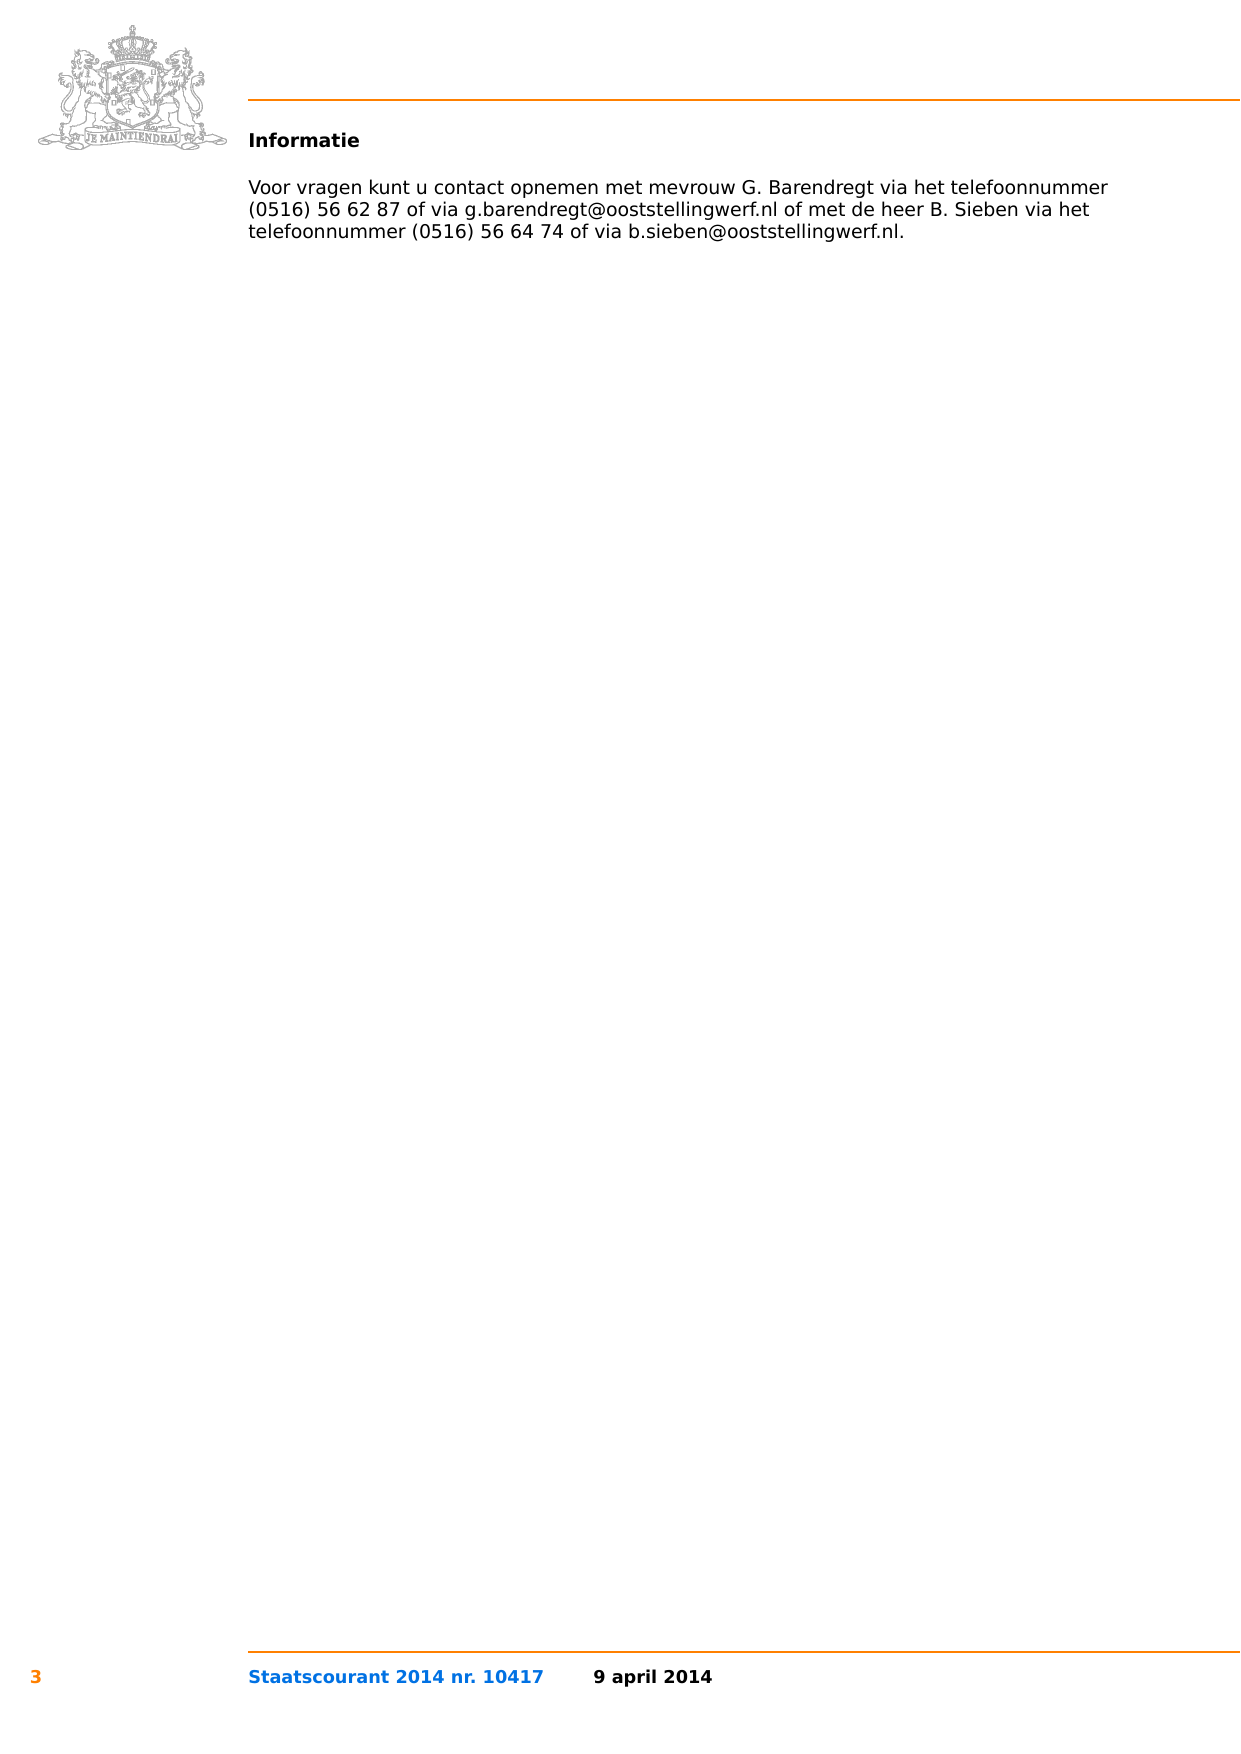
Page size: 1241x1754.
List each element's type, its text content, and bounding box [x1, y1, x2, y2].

subtitle Informatie [248, 130, 1163, 152]
text Voor vragen kunt u contact opnemen met mevrouw G. Barendregt via het telefoonnummer (0516) 56 62 87 of via g.barendregt@ooststellingwerf.nl of met de heer B. Sieben via het telefoonnummer (0516) 56 64 74 of via b.sieben@ooststellingwerf.nl. [248, 177, 1163, 243]
picture [38, 25, 227, 150]
